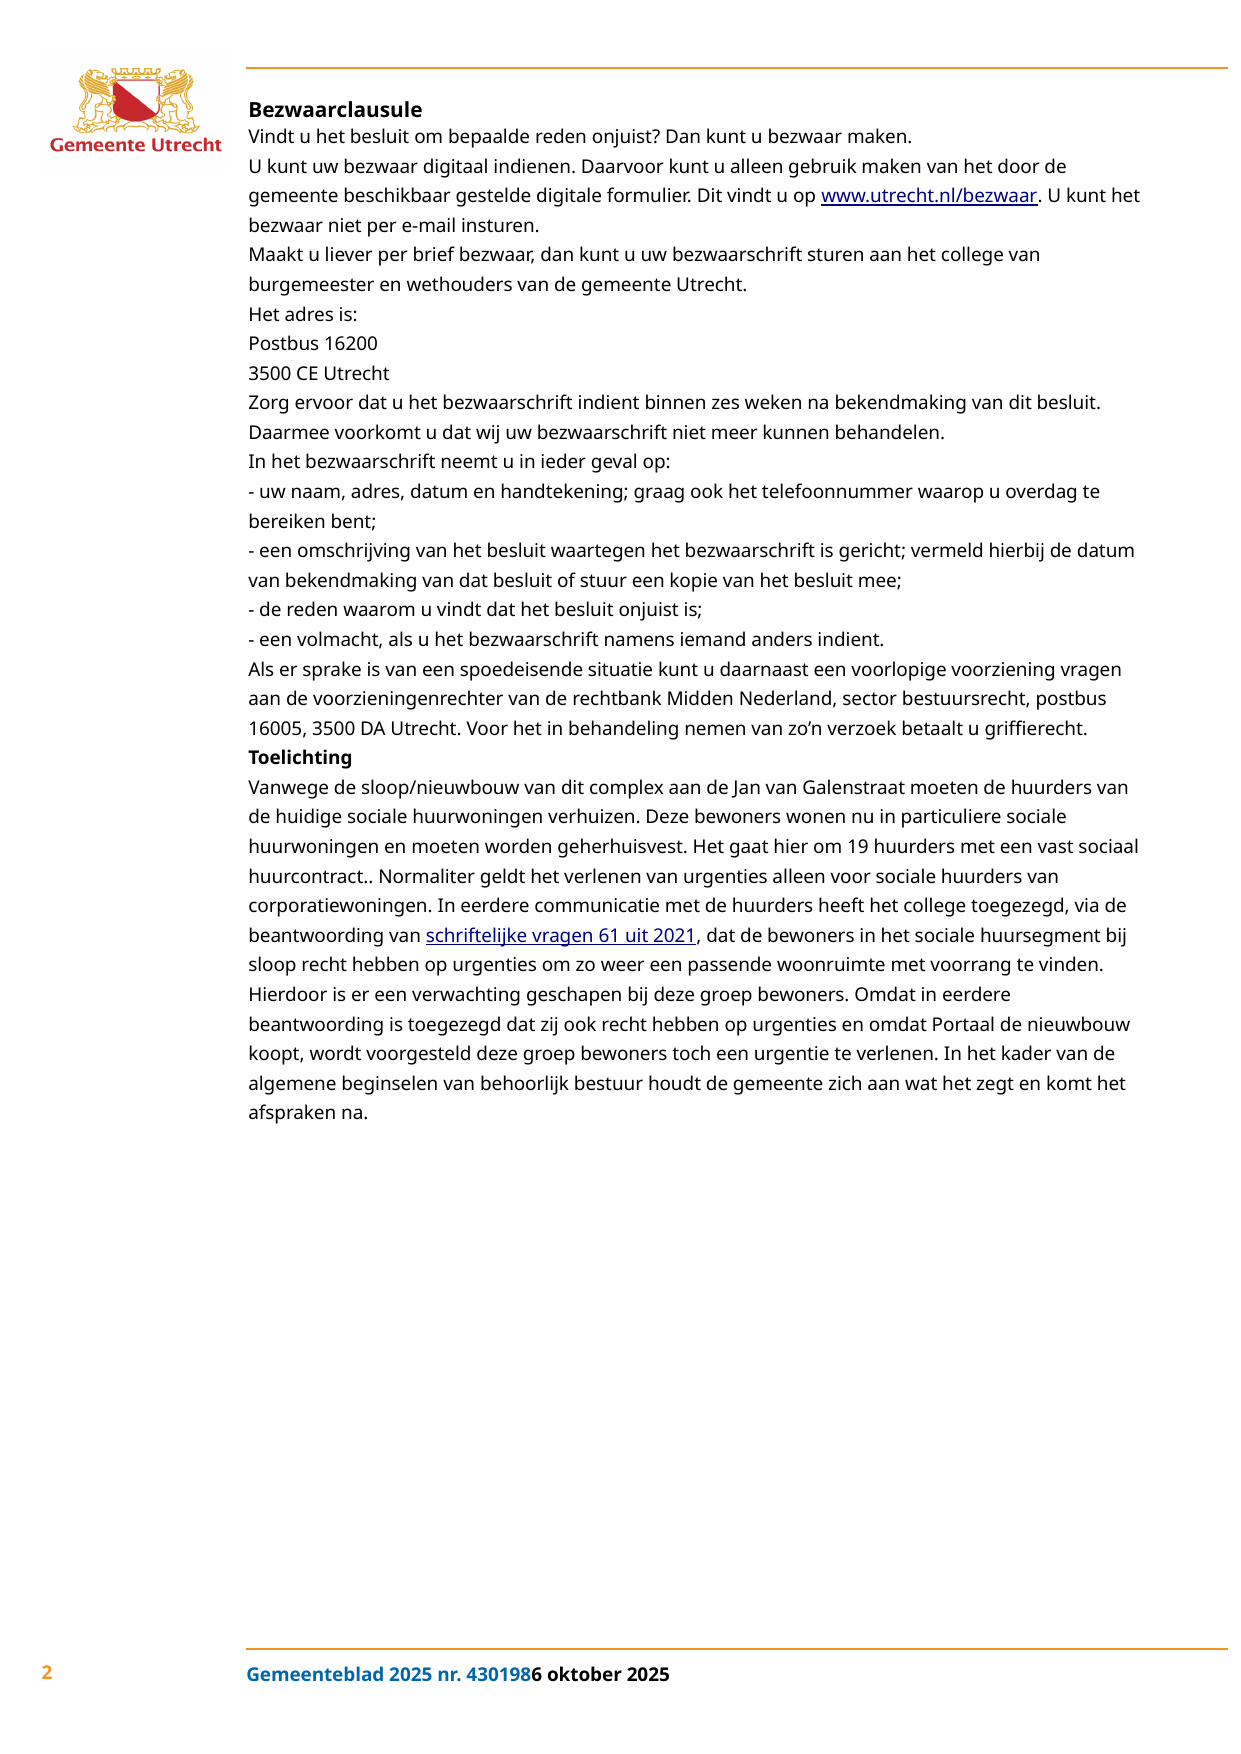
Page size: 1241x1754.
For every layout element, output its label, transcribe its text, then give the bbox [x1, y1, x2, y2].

text Toelichting [248, 744, 1152, 770]
text Maakt u liever per brief bezwaar, dan kunt u uw bezwaarschrift sturen aan het college van burgemeester en wethouders van de gemeente Utrecht. [248, 242, 1152, 297]
text Postbus 16200 [248, 330, 1152, 356]
text Het adres is: [248, 301, 1152, 327]
text 3500 CE Utrecht [248, 360, 1152, 386]
text In het bezwaarschrift neemt u in ieder geval op: [248, 449, 1152, 474]
text - een omschrijving van het besluit waartegen het bezwaarschrift is gericht; vermeld hierbij de datum van bekendmaking van dat besluit of stuur een kopie van het besluit mee; [248, 537, 1152, 593]
picture [41, 47, 231, 172]
text Zorg ervoor dat u het bezwaarschrift indient binnen zes weken na bekendmaking van dit besluit. Daarmee voorkomt u dat wij uw bezwaarschrift niet meer kunnen behandelen. [248, 389, 1152, 445]
text U kunt uw bezwaar digitaal indienen. Daarvoor kunt u alleen gebruik maken van het door de gemeente beschikbaar gestelde digitale formulier. Dit vindt u op www.utrecht.nl/bezwaar. U kunt het bezwaar niet per e-mail insturen. [248, 153, 1152, 238]
text Vindt u het besluit om bepaalde reden onjuist? Dan kunt u bezwaar maken. [248, 123, 1152, 149]
text - de reden waarom u vindt dat het besluit onjuist is; [248, 597, 1152, 622]
text Vanwege de sloop/nieuwbouw van dit complex aan de Jan van Galenstraat moeten de huurders van de huidige sociale huurwoningen verhuizen. Deze bewoners wonen nu in particuliere sociale huurwoningen en moeten worden geherhuisvest. Het gaat hier om 19 huurders met een vast sociaal huurcontract.. Normaliter geldt het verlenen van urgenties alleen voor sociale huurders van corporatiewoningen. In eerdere communicatie met de huurders heeft het college toegezegd, via de beantwoording van schriftelijke vragen 61 uit 2021, dat de bewoners in het sociale huursegment bij sloop recht hebben op urgenties om zo weer een passende woonruimte met voorrang te vinden. Hierdoor is er een verwachting geschapen bij deze groep bewoners. Omdat in eerdere beantwoording is toegezegd dat zij ook recht hebben op urgenties en omdat Portaal de nieuwbouw koopt, wordt voorgesteld deze groep bewoners toch een urgentie te verlenen. In het kader van de algemene beginselen van behoorlijk bestuur houdt de gemeente zich aan wat het zegt en komt het afspraken na. [248, 774, 1152, 1125]
text - uw naam, adres, datum en handtekening; graag ook het telefoonnummer waarop u overdag te bereiken bent; [248, 478, 1152, 534]
text - een volmacht, als u het bezwaarschrift namens iemand anders indient. [248, 626, 1152, 652]
text Bezwaarclausule [248, 95, 1152, 123]
text Als er sprake is van een spoedeisende situatie kunt u daarnaast een voorlopige voorziening vragen aan de voorzieningenrechter van de rechtbank Midden Nederland, sector bestuursrecht, postbus 16005, 3500 DA Utrecht. Voor het in behandeling nemen van zo’n verzoek betaalt u griffierecht. [248, 656, 1152, 741]
